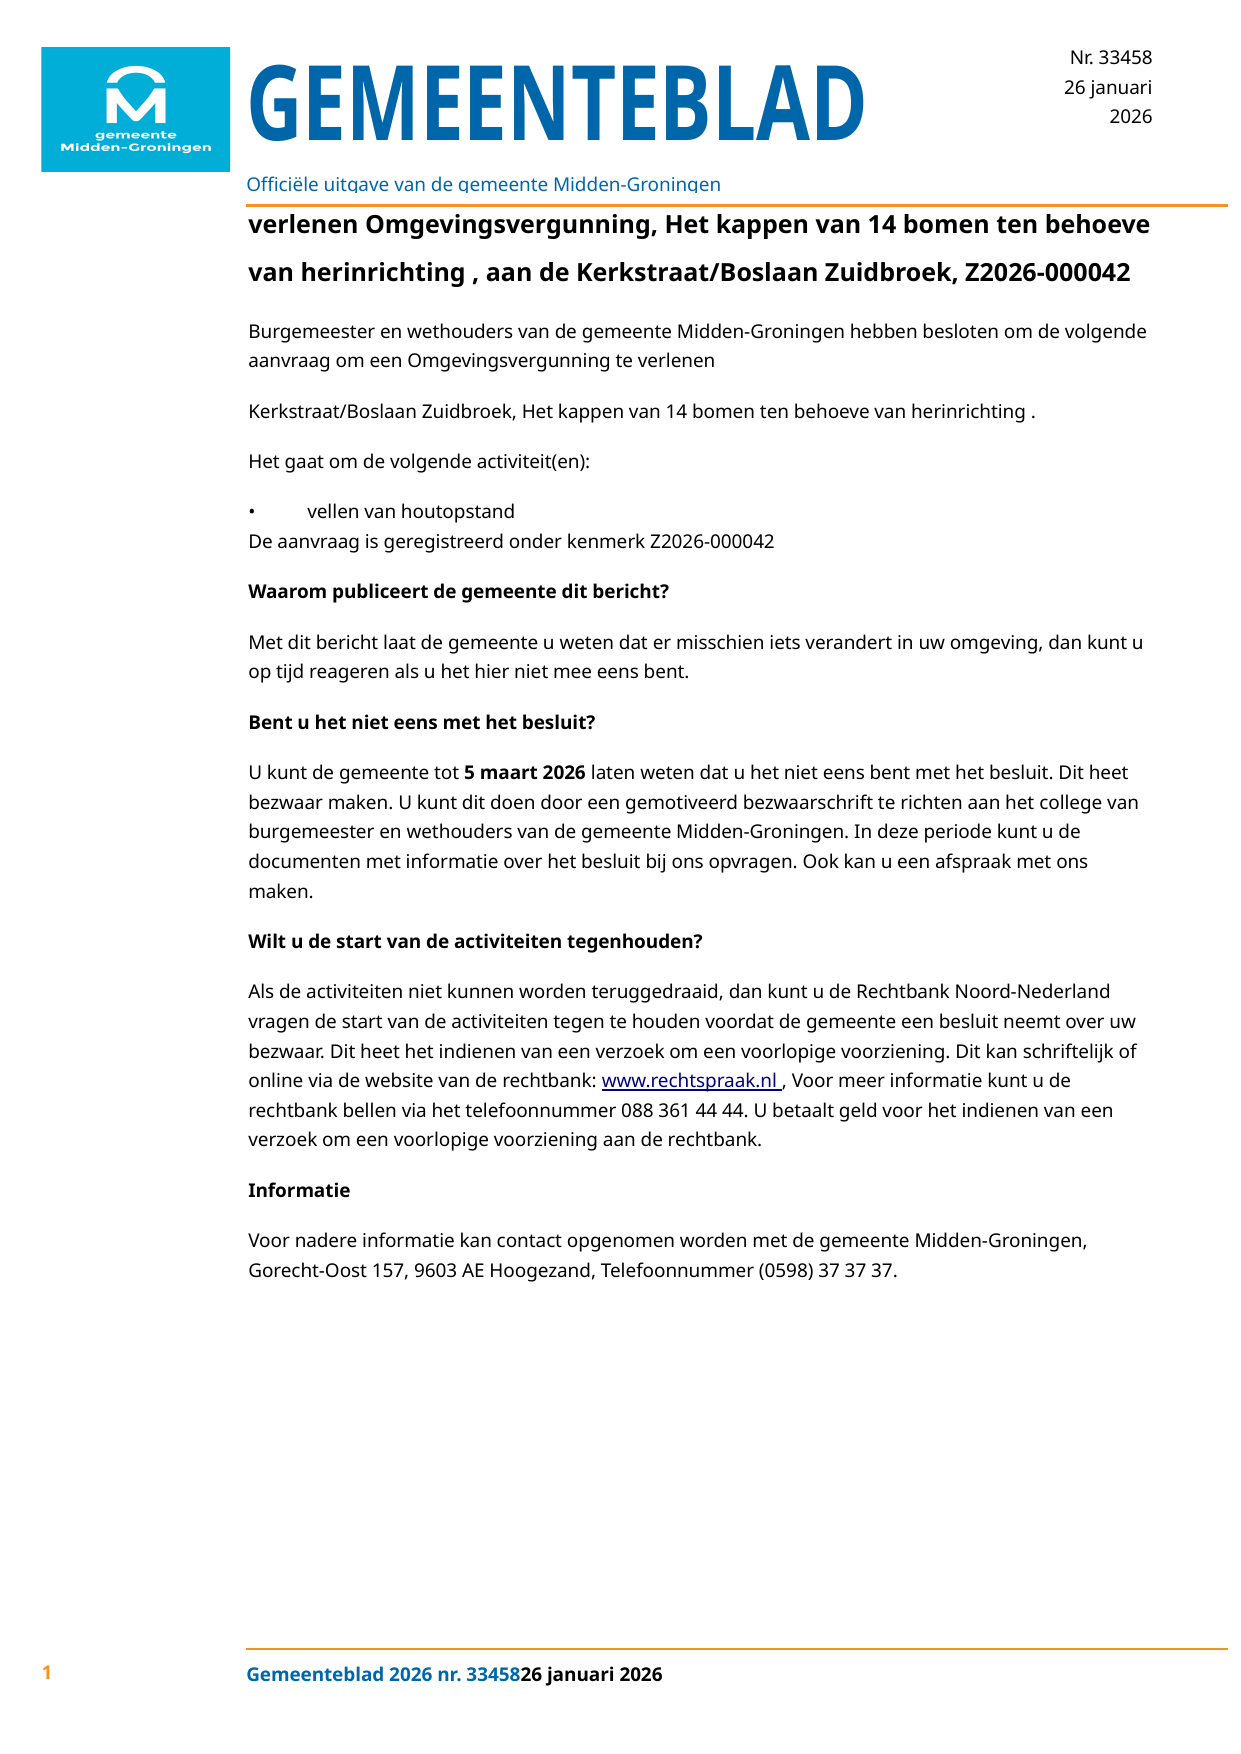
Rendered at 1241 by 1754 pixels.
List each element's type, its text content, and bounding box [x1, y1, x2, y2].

picture [107, 89, 165, 122]
picture [108, 66, 164, 82]
text Als de activiteiten niet kunnen worden teruggedraaid, dan kunt u de Rechtbank Noord-Nederland vragen de start van de activiteiten tegen te houden voordat de gemeente een besluit neemt over uw bezwaar. Dit heet het indienen van een verzoek om een voorlopige voorziening. Dit kan schriftelijk of online via de website van de rechtbank: www.rechtspraak.nl , Voor meer informatie kunt u de rechtbank bellen via het telefoonnummer 088 361 44 44. U betaalt geld voor het indienen van een verzoek om een voorlopige voorziening aan de rechtbank. [248, 979, 1152, 1152]
text Voor nadere informatie kan contact opgenomen worden met de gemeente Midden-Groningen, Gorecht-Oost 157, 9603 AE Hoogezand, Telefoonnummer (0598) 37 37 37. [248, 1227, 1152, 1283]
text De aanvraag is geregistreerd onder kenmerk Z2026-000042 [248, 528, 1152, 554]
list vellen van houtopstand [248, 499, 1152, 524]
text verlenen Omgevingsvergunning, Het kappen van 14 bomen ten behoeve van herinrichting , aan de Kerkstraat/Boslaan Zuidbroek, Z2026-000042 [248, 207, 1152, 288]
text Informatie [248, 1177, 1152, 1203]
text Waarom publiceert de gemeente dit bericht? [248, 579, 1152, 604]
text Burgemeester en wethouders van de gemeente Midden-Groningen hebben besloten om de volgende aanvraag om een Omgevingsvergunning te verlenen [248, 318, 1152, 373]
text Kerkstraat/Boslaan Zuidbroek, Het kappen van 14 bomen ten behoeve van herinrichting . [248, 398, 1152, 424]
picture [184, 146, 190, 153]
text Bent u het niet eens met het besluit? [248, 709, 1152, 735]
text U kunt de gemeente tot 5 maart 2026 laten weten dat u het niet eens bent met het besluit. Dit heet bezwaar maken. U kunt dit doen door een gemotiveerd bezwaarschrift te richten aan het college van burgemeester en wethouders van de gemeente Midden-Groningen. In deze periode kunt u de documenten met informatie over het besluit bij ons opvragen. Ook kan u een afspraak met ons maken. [248, 759, 1152, 904]
text Wilt u de start van de activiteiten tegenhouden? [248, 928, 1152, 954]
text Met dit bericht laat de gemeente u weten dat er misschien iets verandert in uw omgeving, dan kunt u op tijd reageren als u het hier niet mee eens bent. [248, 629, 1152, 684]
text Het gaat om de volgende activiteit(en): [248, 448, 1152, 474]
